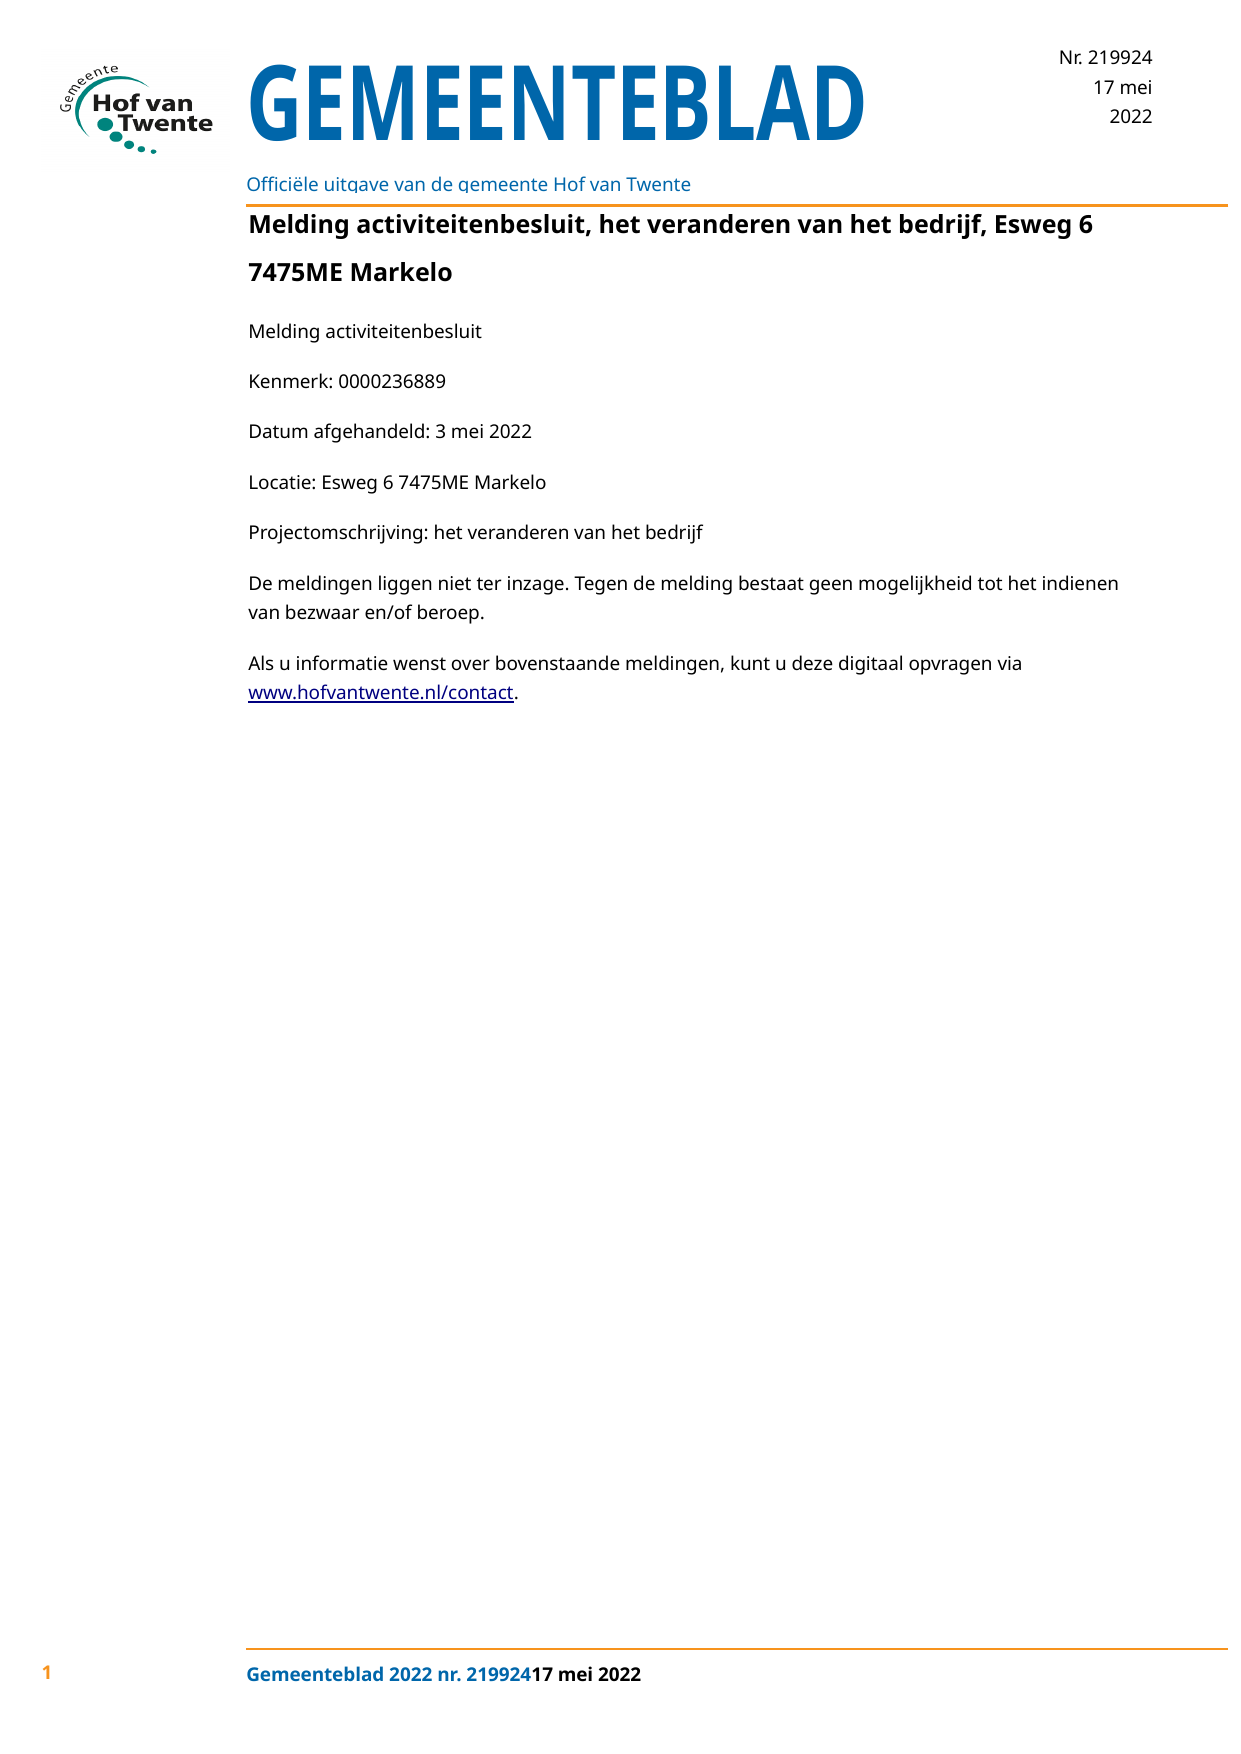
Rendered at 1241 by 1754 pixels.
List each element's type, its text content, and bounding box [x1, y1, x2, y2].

picture [41, 47, 231, 172]
text De meldingen liggen niet ter inzage. Tegen de melding bestaat geen mogelijkheid tot het indienen van bezwaar en/of beroep. [248, 570, 1152, 625]
text Locatie: Esweg 6 7475ME Markelo [248, 469, 1152, 495]
text Melding activiteitenbesluit [248, 318, 1152, 344]
text Datum afgehandeld: 3 mei 2022 [248, 419, 1152, 444]
text Projectomschrijving: het veranderen van het bedrijf [248, 519, 1152, 545]
text Als u informatie wenst over bovenstaande meldingen, kunt u deze digitaal opvragen via www.hofvantwente.nl/contact. [248, 650, 1152, 705]
text Kenmerk: 0000236889 [248, 368, 1152, 394]
text Melding activiteitenbesluit, het veranderen van het bedrijf, Esweg 6 7475ME Markelo [248, 207, 1152, 288]
